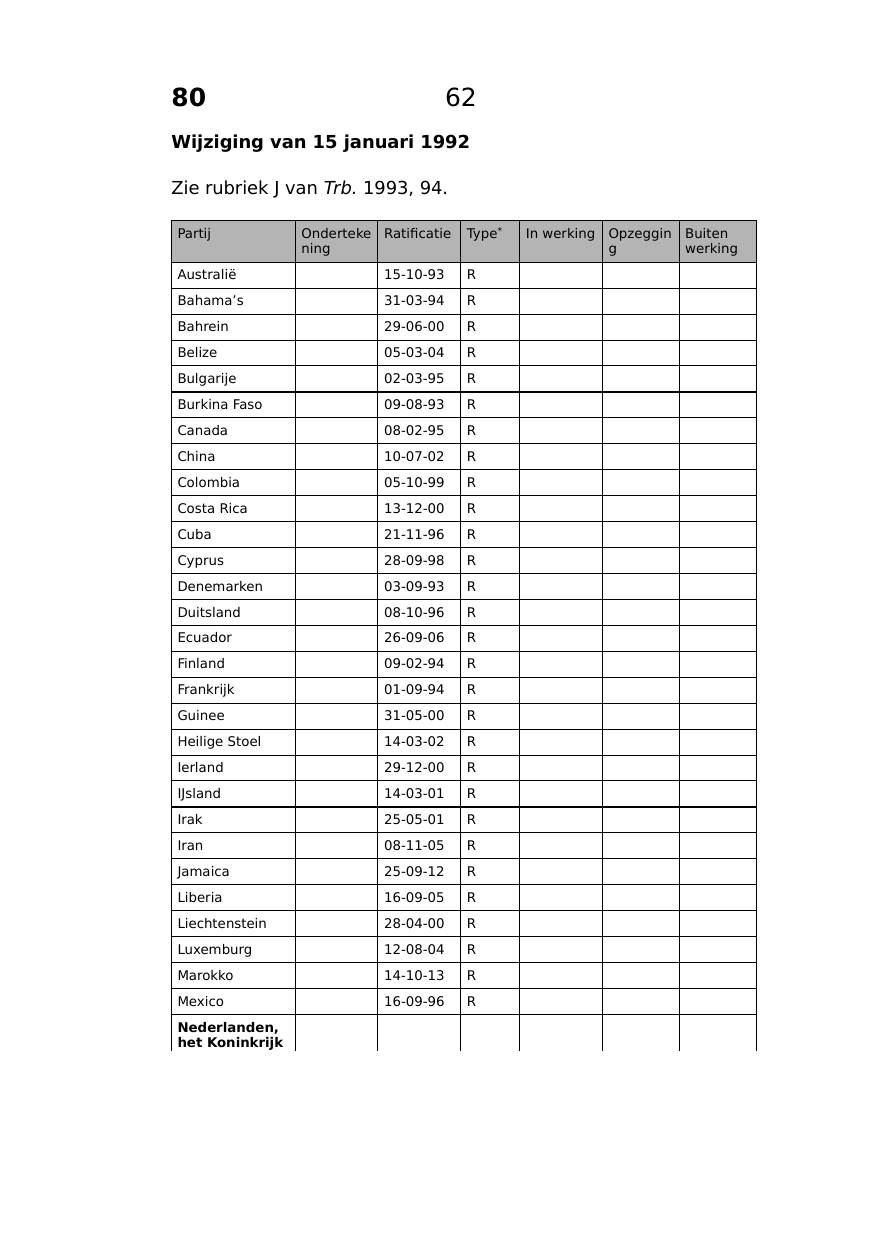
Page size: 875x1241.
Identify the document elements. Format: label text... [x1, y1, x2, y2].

table_cell [520, 600, 602, 625]
table_cell Bulgarije [172, 366, 295, 391]
table_cell R [461, 937, 519, 962]
table_cell R [461, 522, 519, 547]
table_cell R [461, 418, 519, 443]
table_cell 09-08-93 [378, 393, 460, 417]
table_cell Australië [172, 263, 295, 288]
table_cell 08-11-05 [378, 833, 460, 858]
table_cell [296, 626, 377, 651]
table_cell R [461, 756, 519, 780]
table_cell [680, 885, 756, 910]
table_cell [680, 808, 756, 832]
table_cell R [461, 626, 519, 651]
table_cell Heilige Stoel [172, 730, 295, 754]
table_cell R [461, 859, 519, 884]
table_cell [296, 263, 377, 288]
table_cell [680, 574, 756, 599]
table_cell [296, 470, 377, 495]
table_cell R [461, 393, 519, 417]
table_cell Mexico [172, 989, 295, 1014]
table_cell Iran [172, 833, 295, 858]
table_cell [296, 418, 377, 443]
table_cell 28-04-00 [378, 911, 460, 936]
table_cell [520, 341, 602, 365]
table_cell [680, 781, 756, 806]
table_cell [461, 1015, 519, 1051]
table_cell [296, 444, 377, 469]
table_cell [520, 652, 602, 677]
table_cell 15-10-93 [378, 263, 460, 288]
table_cell [603, 444, 679, 469]
table_cell 09-02-94 [378, 652, 460, 677]
table_cell [603, 393, 679, 417]
table_cell Burkina Faso [172, 393, 295, 417]
table_header Buiten werking [680, 221, 756, 262]
table_cell [680, 678, 756, 703]
table_cell [296, 522, 377, 547]
table_cell Frankrijk [172, 678, 295, 703]
table_cell 25-09-12 [378, 859, 460, 884]
table_cell [603, 341, 679, 365]
table_cell [603, 704, 679, 728]
table_cell [520, 626, 602, 651]
table_cell [680, 522, 756, 547]
table_cell R [461, 781, 519, 806]
table_cell [296, 652, 377, 677]
table_cell [680, 496, 756, 521]
table_cell [520, 366, 602, 391]
table_cell [520, 522, 602, 547]
table_cell [296, 289, 377, 313]
table_cell 14-03-02 [378, 730, 460, 754]
table_cell [603, 937, 679, 962]
table_cell [680, 730, 756, 754]
table_cell [603, 263, 679, 288]
table_cell [603, 496, 679, 521]
table_cell R [461, 289, 519, 313]
table_cell [296, 730, 377, 754]
table_cell 26-09-06 [378, 626, 460, 651]
table_cell [296, 859, 377, 884]
table_cell [680, 393, 756, 417]
table_cell [520, 808, 602, 832]
table_cell [680, 366, 756, 391]
table_cell R [461, 366, 519, 391]
table_cell R [461, 652, 519, 677]
table_cell [680, 833, 756, 858]
table_cell [680, 263, 756, 288]
table_cell [520, 885, 602, 910]
table_cell [680, 989, 756, 1014]
table_cell [520, 730, 602, 754]
table_cell [603, 600, 679, 625]
table_cell [296, 678, 377, 703]
table_cell Ierland [172, 756, 295, 780]
table_header Partij [172, 221, 295, 262]
table_cell 10-07-02 [378, 444, 460, 469]
table_cell Bahrein [172, 315, 295, 339]
table_cell 14-03-01 [378, 781, 460, 806]
table_cell [520, 470, 602, 495]
table_cell [603, 1015, 679, 1051]
table_cell R [461, 574, 519, 599]
table_cell [680, 626, 756, 651]
table_cell 01-09-94 [378, 678, 460, 703]
table_cell 29-12-00 [378, 756, 460, 780]
table_cell [520, 963, 602, 988]
table_cell R [461, 496, 519, 521]
table_cell [296, 781, 377, 806]
table_cell [603, 652, 679, 677]
table_cell Bahama’s [172, 289, 295, 313]
table_cell 03-09-93 [378, 574, 460, 599]
table_cell Liechtenstein [172, 911, 295, 936]
table_cell [296, 808, 377, 832]
table_cell R [461, 678, 519, 703]
table_cell [520, 859, 602, 884]
table_cell 29-06-00 [378, 315, 460, 339]
table_cell [296, 574, 377, 599]
table_cell [680, 1015, 756, 1051]
table_header Ratificatie [378, 221, 460, 262]
table_cell R [461, 315, 519, 339]
table_cell [296, 937, 377, 962]
table_cell Belize [172, 341, 295, 365]
table_cell Colombia [172, 470, 295, 495]
table_cell [296, 1015, 377, 1051]
table_cell [680, 600, 756, 625]
table_cell [603, 418, 679, 443]
table_cell [520, 289, 602, 313]
table_cell [680, 418, 756, 443]
table_cell [296, 989, 377, 1014]
table_cell Costa Rica [172, 496, 295, 521]
table_cell [520, 393, 602, 417]
table_cell 16-09-96 [378, 989, 460, 1014]
table_cell [296, 833, 377, 858]
table_cell R [461, 989, 519, 1014]
table_cell R [461, 341, 519, 365]
table_cell [296, 548, 377, 573]
table_cell [680, 341, 756, 365]
table_cell Marokko [172, 963, 295, 988]
table_cell [603, 315, 679, 339]
table_cell 21-11-96 [378, 522, 460, 547]
table_cell [520, 678, 602, 703]
table_cell [603, 470, 679, 495]
table_cell [296, 496, 377, 521]
table_cell [603, 730, 679, 754]
table_cell [603, 756, 679, 780]
table_header Opzegging [603, 221, 679, 262]
table_cell [520, 833, 602, 858]
table_cell [296, 704, 377, 728]
table_cell [680, 963, 756, 988]
table_cell [603, 289, 679, 313]
table_cell [680, 289, 756, 313]
table_cell Cuba [172, 522, 295, 547]
table_cell [603, 885, 679, 910]
table_cell [603, 548, 679, 573]
table_cell 28-09-98 [378, 548, 460, 573]
table_cell [378, 1015, 460, 1051]
table_cell [603, 366, 679, 391]
table_cell [296, 756, 377, 780]
table_cell [603, 522, 679, 547]
table_cell [603, 626, 679, 651]
table_cell [520, 1015, 602, 1051]
table_cell Ecuador [172, 626, 295, 651]
table_cell [520, 315, 602, 339]
table_cell [603, 963, 679, 988]
table_cell [520, 548, 602, 573]
table_cell [680, 859, 756, 884]
table_cell 05-03-04 [378, 341, 460, 365]
table_cell Cyprus [172, 548, 295, 573]
text Zie rubriek J van Trb. 1993, 94. [171, 178, 756, 198]
table_cell [296, 885, 377, 910]
table_cell 13-12-00 [378, 496, 460, 521]
table_cell [680, 937, 756, 962]
table_cell [296, 963, 377, 988]
table_cell 12-08-04 [378, 937, 460, 962]
table_cell Liberia [172, 885, 295, 910]
table_cell R [461, 833, 519, 858]
table_cell Denemarken [172, 574, 295, 599]
subtitle Wijziging van 15 januari 1992 [171, 132, 756, 153]
table_cell [296, 393, 377, 417]
table_cell 25-05-01 [378, 808, 460, 832]
table_cell 16-09-05 [378, 885, 460, 910]
table_cell Luxemburg [172, 937, 295, 962]
table_cell R [461, 548, 519, 573]
table_cell [520, 418, 602, 443]
table_cell [520, 937, 602, 962]
table_cell R [461, 444, 519, 469]
table_cell R [461, 963, 519, 988]
table_cell 14-10-13 [378, 963, 460, 988]
table_cell [603, 678, 679, 703]
table_cell [603, 859, 679, 884]
table_cell [520, 574, 602, 599]
table_cell [680, 911, 756, 936]
table_cell [520, 781, 602, 806]
table_cell Duitsland [172, 600, 295, 625]
table_cell Guinee [172, 704, 295, 728]
table_cell R [461, 730, 519, 754]
table_cell [680, 470, 756, 495]
table_cell [680, 704, 756, 728]
table_cell R [461, 263, 519, 288]
table_cell 08-02-95 [378, 418, 460, 443]
table_cell [296, 600, 377, 625]
table_cell [603, 808, 679, 832]
table_header Ondertekening [296, 221, 377, 262]
table_cell R [461, 911, 519, 936]
table_cell [603, 989, 679, 1014]
table_cell [520, 496, 602, 521]
table_cell 05-10-99 [378, 470, 460, 495]
table_cell 31-05-00 [378, 704, 460, 728]
table_cell Nederlanden, het Koninkrijk [172, 1015, 295, 1051]
table_cell 31-03-94 [378, 289, 460, 313]
table_cell [680, 548, 756, 573]
table_cell [296, 315, 377, 339]
table_cell Finland [172, 652, 295, 677]
table_cell [296, 911, 377, 936]
table_cell [680, 444, 756, 469]
table_cell [520, 263, 602, 288]
table_cell Irak [172, 808, 295, 832]
table_cell China [172, 444, 295, 469]
table_header In werking [520, 221, 602, 262]
table_cell [520, 989, 602, 1014]
table_cell [603, 833, 679, 858]
table_cell [680, 315, 756, 339]
table_cell R [461, 470, 519, 495]
table_cell R [461, 600, 519, 625]
table_header Type* [461, 221, 519, 262]
table_cell IJsland [172, 781, 295, 806]
table_cell 08-10-96 [378, 600, 460, 625]
table_cell Canada [172, 418, 295, 443]
table_cell 02-03-95 [378, 366, 460, 391]
table_cell [520, 756, 602, 780]
table_cell R [461, 704, 519, 728]
table_cell R [461, 808, 519, 832]
table_cell [680, 652, 756, 677]
table_cell [296, 341, 377, 365]
table_cell [296, 366, 377, 391]
table_cell [603, 911, 679, 936]
table_cell [603, 574, 679, 599]
table_cell [603, 781, 679, 806]
table_cell Jamaica [172, 859, 295, 884]
table_cell [520, 911, 602, 936]
table_cell [520, 444, 602, 469]
table_cell [680, 756, 756, 780]
table_cell [520, 704, 602, 728]
table_cell R [461, 885, 519, 910]
